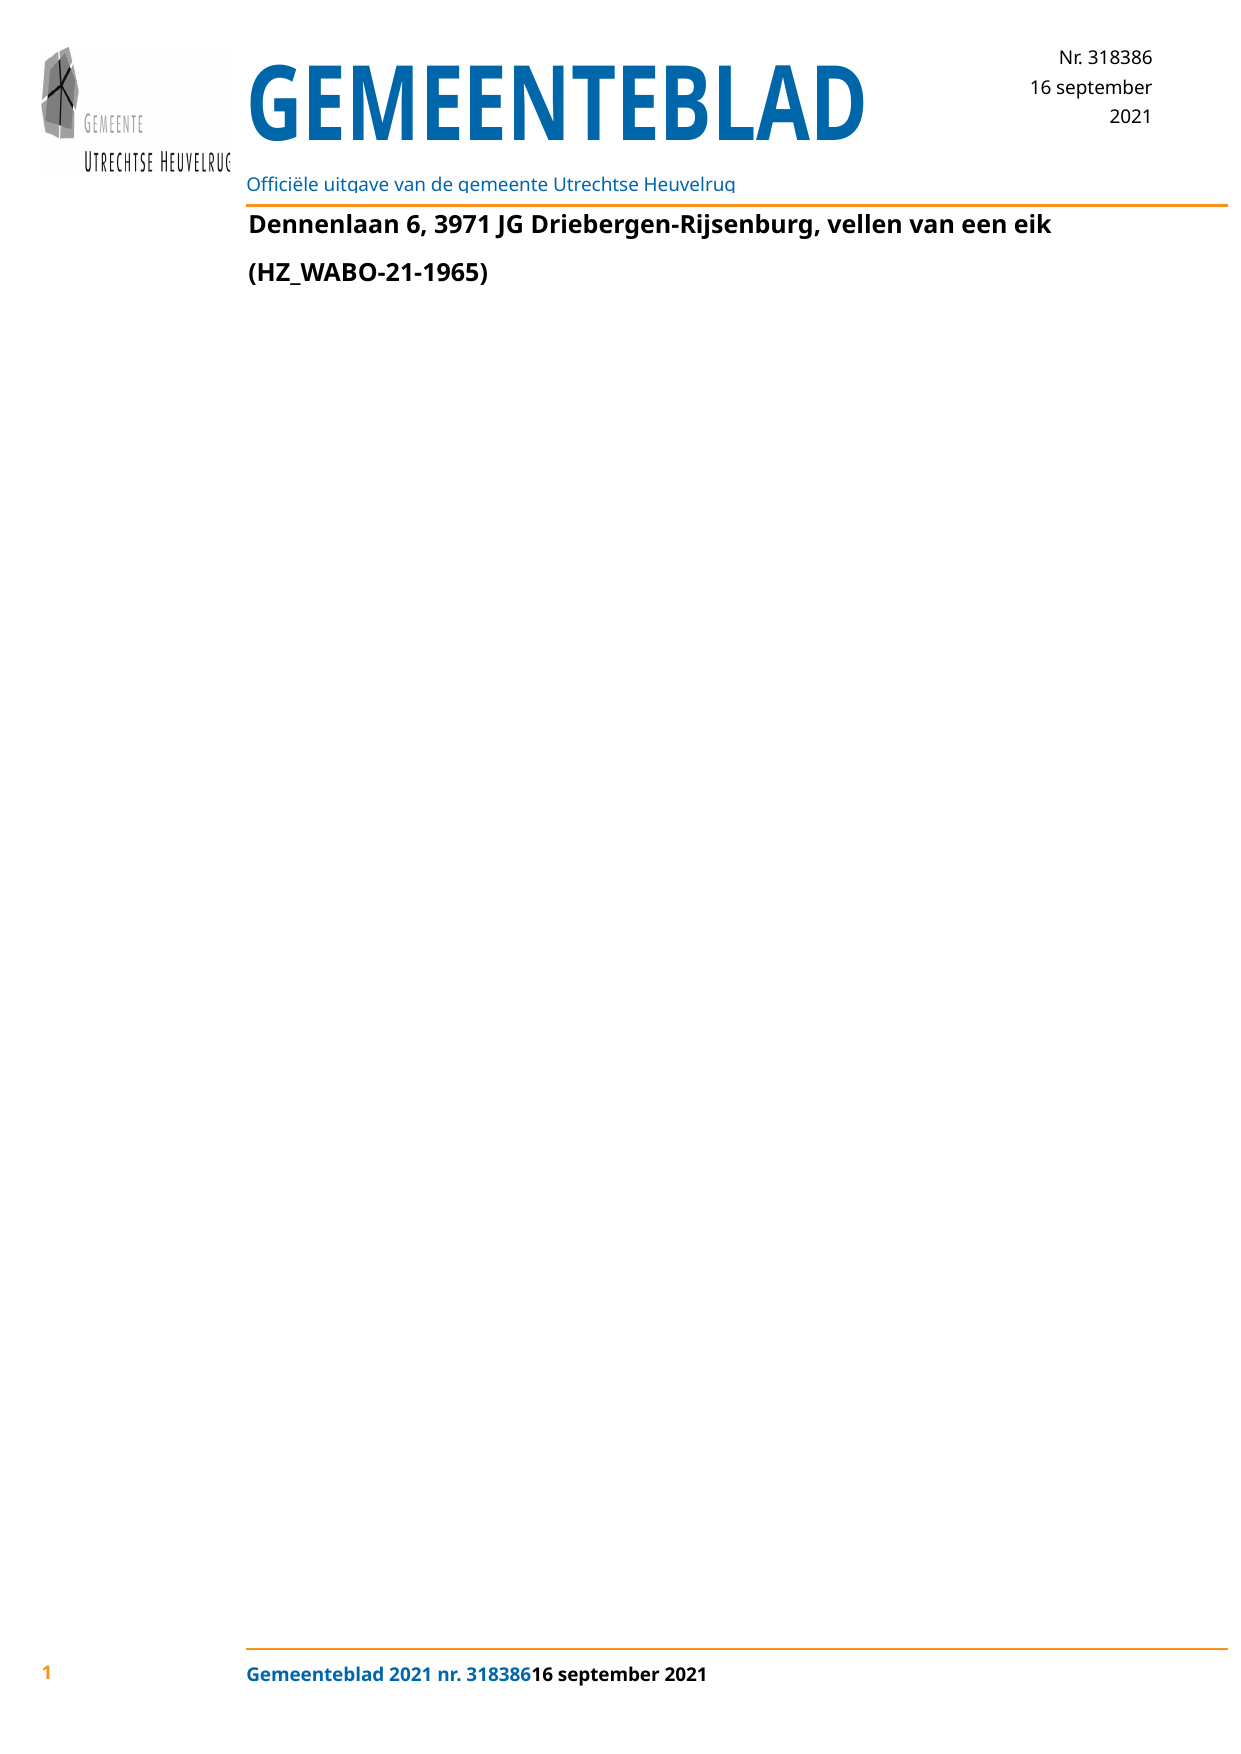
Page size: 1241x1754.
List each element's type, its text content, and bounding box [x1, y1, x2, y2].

picture [41, 47, 231, 172]
text Dennenlaan 6, 3971 JG Driebergen-Rijsenburg, vellen van een eik (HZ_WABO-21-1965) [248, 207, 1152, 288]
